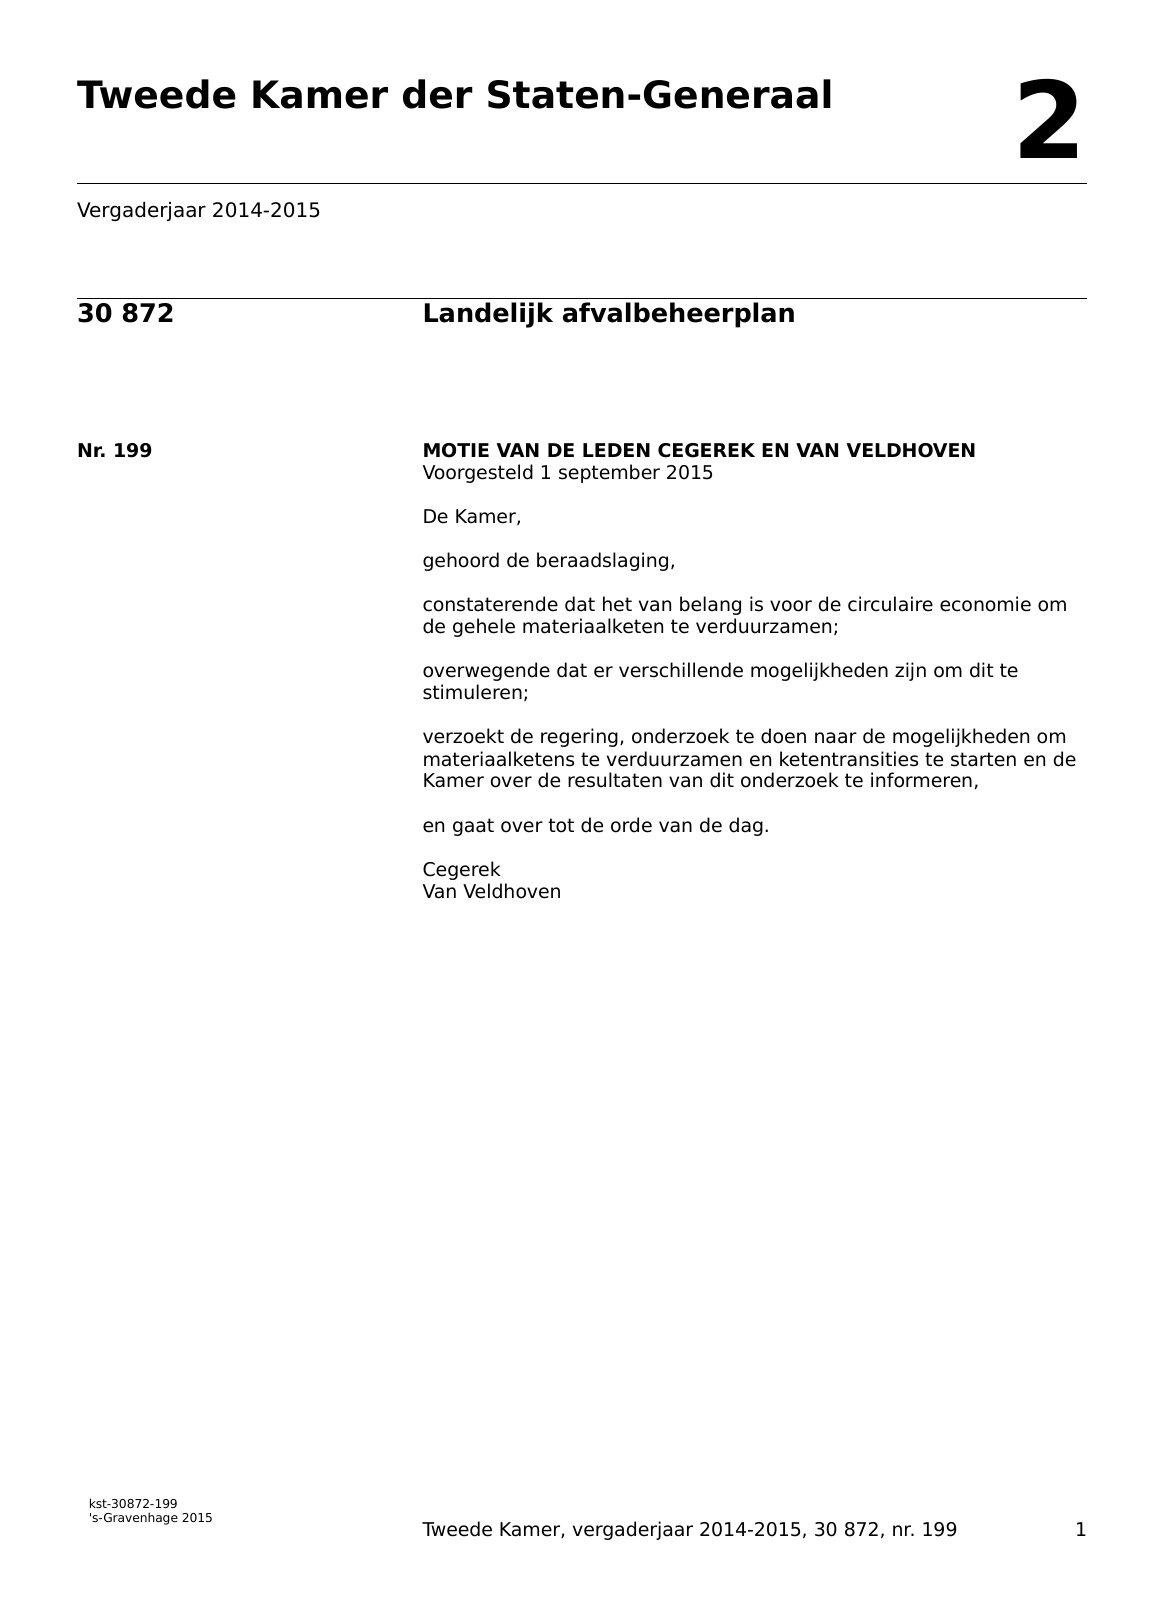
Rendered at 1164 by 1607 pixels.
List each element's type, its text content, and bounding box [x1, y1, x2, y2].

table_cell Vergaderjaar 2014-2015 [77, 184, 1087, 298]
table_header 2 [886, 59, 1087, 183]
text De Kamer, [422, 506, 1087, 528]
subtitle Nr. 199 MOTIE VAN DE LEDEN CEGEREK EN VAN VELDHOVEN [77, 440, 1087, 462]
text Van Veldhoven [422, 881, 1087, 903]
text gehoord de beraadslaging, [422, 550, 1087, 572]
text 's-Gravenhage 2015 [88, 1511, 323, 1525]
text verzoekt de regering, onderzoek te doen naar de mogelijkheden om materiaalketens te verduurzamen en ketentransities te starten en de Kamer over de resultaten van dit onderzoek te informeren, [422, 726, 1087, 792]
text kst-30872-199 [88, 1497, 323, 1511]
table_header Tweede Kamer der Staten-Generaal [77, 59, 886, 183]
text Cegerek [422, 859, 1087, 881]
text constaterende dat het van belang is voor de circulaire economie om de gehele materiaalketen te verduurzamen; [422, 594, 1087, 638]
subtitle 30 872 Landelijk afvalbeheerplan [77, 299, 1087, 329]
text Voorgesteld 1 september 2015 [422, 462, 1087, 484]
text overwegende dat er verschillende mogelijkheden zijn om dit te stimuleren; [422, 660, 1087, 704]
text en gaat over tot de orde van de dag. [422, 814, 1087, 837]
